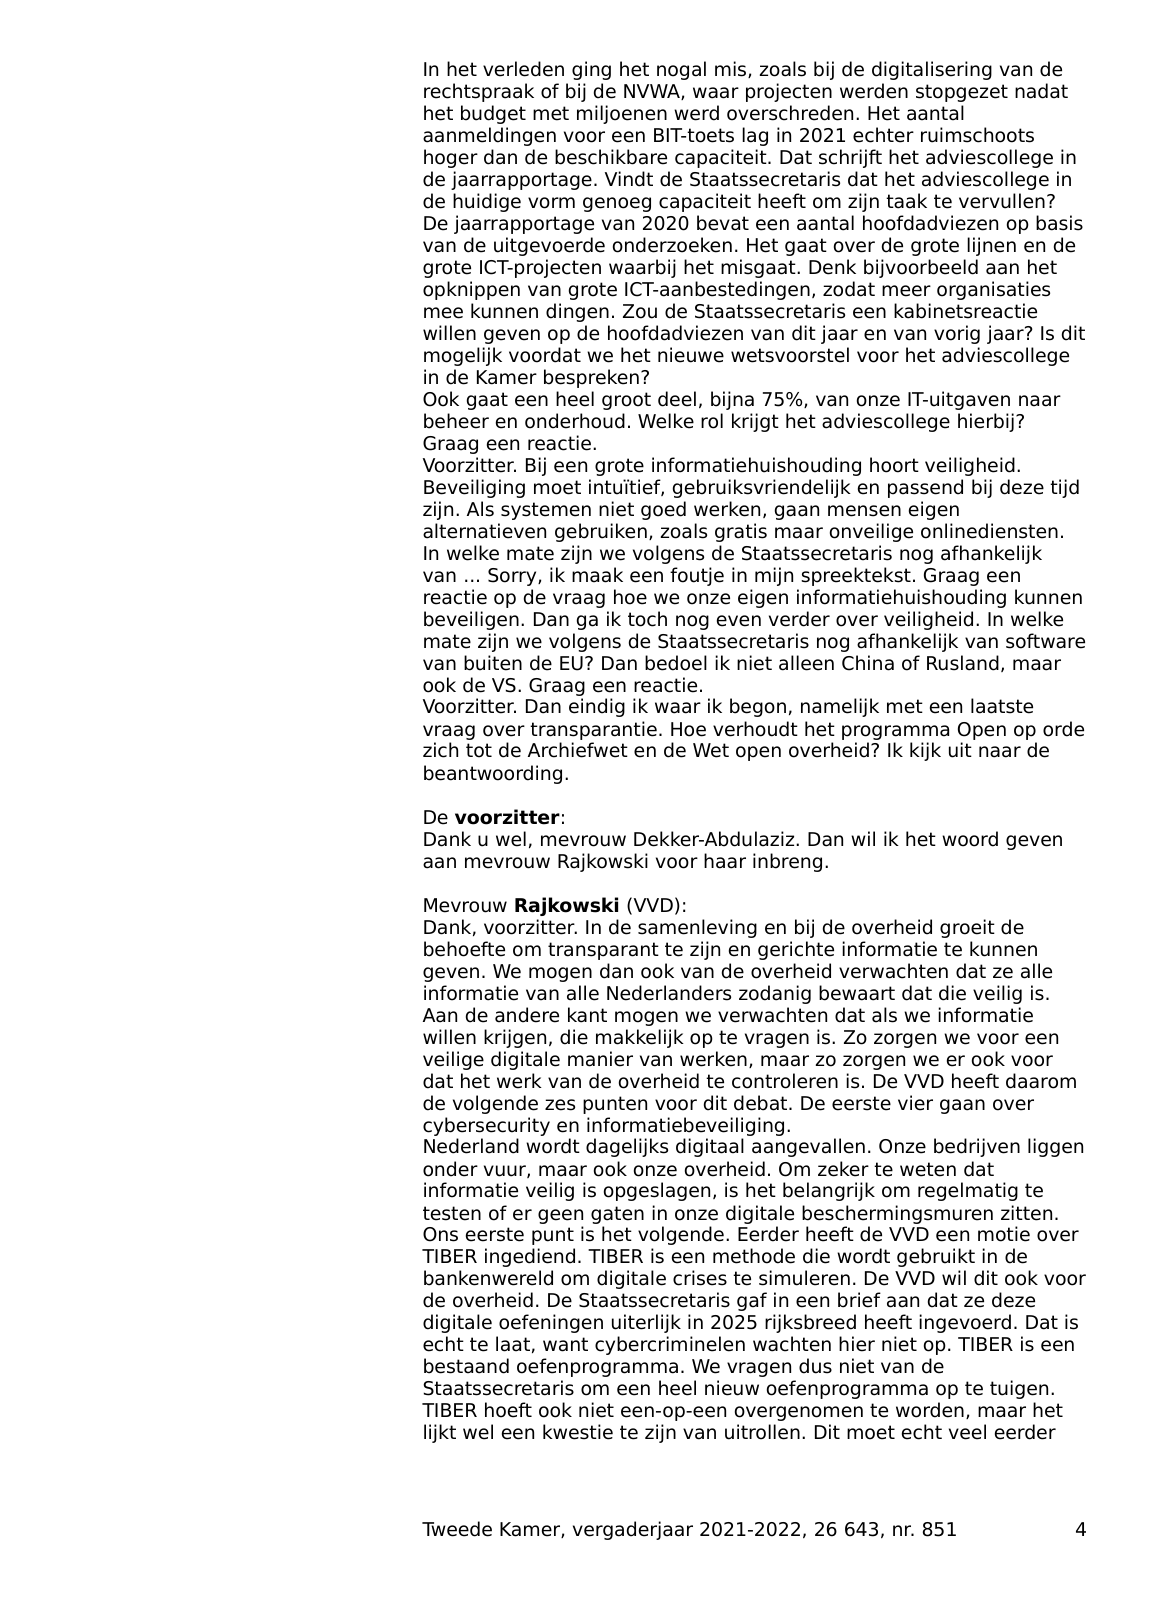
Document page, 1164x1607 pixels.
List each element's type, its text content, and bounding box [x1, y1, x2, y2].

text Nederland wordt dagelijks digitaal aangevallen. Onze bedrijven liggen onder vuur, maar ook onze overheid. Om zeker te weten dat informatie veilig is opgeslagen, is het belangrijk om regelmatig te testen of er geen gaten in onze digitale beschermingsmuren zitten. Ons eerste punt is het volgende. Eerder heeft de VVD een motie over TIBER ingediend. TIBER is een methode die wordt gebruikt in de bankenwereld om digitale crises te simuleren. De VVD wil dit ook voor de overheid. De Staatssecretaris gaf in een brief aan dat ze deze digitale oefeningen uiterlijk in 2025 rijksbreed heeft ingevoerd. Dat is echt te laat, want cybercriminelen wachten hier niet op. TIBER is een bestaand oefenprogramma. We vragen dus niet van de Staatssecretaris om een heel nieuw oefenprogramma op te tuigen. TIBER hoeft ook niet een-op-een overgenomen te worden, maar het lijkt wel een kwestie te zijn van uitrollen. Dit moet echt veel eerder [422, 1136, 1087, 1444]
text Ook gaat een heel groot deel, bijna 75%, van onze IT-uitgaven naar beheer en onderhoud. Welke rol krijgt het adviescollege hierbij? Graag een reactie. [422, 389, 1087, 455]
text Mevrouw Rajkowski (VVD): [422, 895, 1087, 917]
text Dank, voorzitter. In de samenleving en bij de overheid groeit de behoefte om transparant te zijn en gerichte informatie te kunnen geven. We mogen dan ook van de overheid verwachten dat ze alle informatie van alle Nederlanders zodanig bewaart dat die veilig is. Aan de andere kant mogen we verwachten dat als we informatie willen krijgen, die makkelijk op te vragen is. Zo zorgen we voor een veilige digitale manier van werken, maar zo zorgen we er ook voor dat het werk van de overheid te controleren is. De VVD heeft daarom de volgende zes punten voor dit debat. De eerste vier gaan over cybersecurity en informatiebeveiliging. [422, 917, 1087, 1136]
text Dank u wel, mevrouw Dekker-Abdulaziz. Dan wil ik het woord geven aan mevrouw Rajkowski voor haar inbreng. [422, 828, 1087, 872]
text De voorzitter: [422, 807, 1087, 828]
text Voorzitter. Dan eindig ik waar ik begon, namelijk met een laatste vraag over transparantie. Hoe verhoudt het programma Open op orde zich tot de Archiefwet en de Wet open overheid? Ik kijk uit naar de beantwoording. [422, 696, 1087, 784]
text De jaarrapportage van 2020 bevat een aantal hoofdadviezen op basis van de uitgevoerde onderzoeken. Het gaat over de grote lijnen en de grote ICT-projecten waarbij het misgaat. Denk bijvoorbeeld aan het opknippen van grote ICT-aanbestedingen, zodat meer organisaties mee kunnen dingen. Zou de Staatssecretaris een kabinetsreactie willen geven op de hoofdadviezen van dit jaar en van vorig jaar? Is dit mogelijk voordat we het nieuwe wetsvoorstel voor het adviescollege in de Kamer bespreken? [422, 213, 1087, 389]
text Voorzitter. Bij een grote informatiehuishouding hoort veiligheid. Beveiliging moet intuïtief, gebruiksvriendelijk en passend bij deze tijd zijn. Als systemen niet goed werken, gaan mensen eigen alternatieven gebruiken, zoals gratis maar onveilige onlinediensten. In welke mate zijn we volgens de Staatssecretaris nog afhankelijk van ... Sorry, ik maak een foutje in mijn spreektekst. Graag een reactie op de vraag hoe we onze eigen informatiehuishouding kunnen beveiligen. Dan ga ik toch nog even verder over veiligheid. In welke mate zijn we volgens de Staatssecretaris nog afhankelijk van software van buiten de EU? Dan bedoel ik niet alleen China of Rusland, maar ook de VS. Graag een reactie. [422, 455, 1087, 696]
text In het verleden ging het nogal mis, zoals bij de digitalisering van de rechtspraak of bij de NVWA, waar projecten werden stopgezet nadat het budget met miljoenen werd overschreden. Het aantal aanmeldingen voor een BIT-toets lag in 2021 echter ruimschoots hoger dan de beschikbare capaciteit. Dat schrijft het adviescollege in de jaarrapportage. Vindt de Staatssecretaris dat het adviescollege in de huidige vorm genoeg capaciteit heeft om zijn taak te vervullen? [422, 59, 1087, 213]
